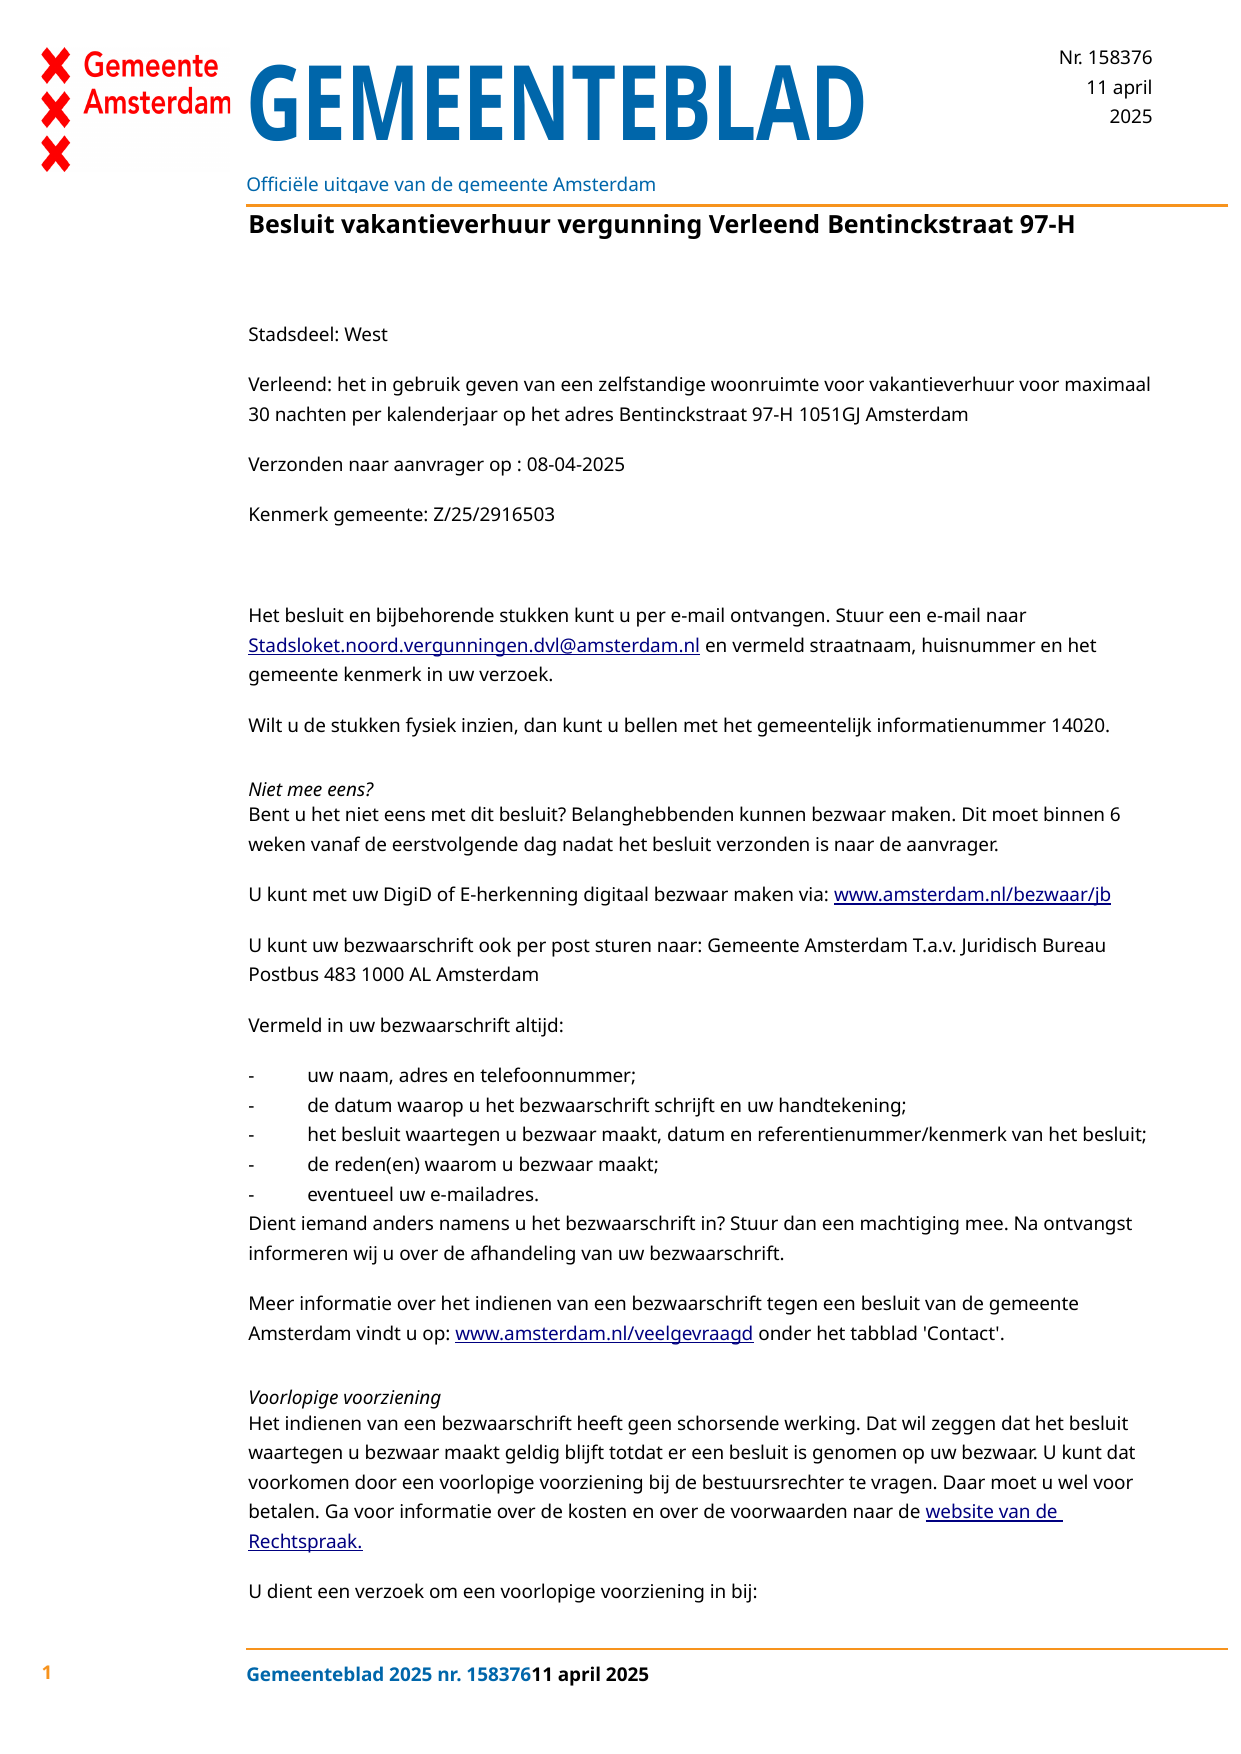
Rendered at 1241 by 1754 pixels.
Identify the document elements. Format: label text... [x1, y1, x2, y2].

text Verzonden naar aanvrager op : 08-04-2025 [248, 451, 1152, 477]
picture [41, 47, 231, 172]
text Het besluit en bijbehorende stukken kunt u per e-mail ontvangen. Stuur een e-mail naar Stadsloket.noord.vergunningen.dvl@amsterdam.nl en vermeld straatnaam, huisnummer en het gemeente kenmerk in uw verzoek. [248, 602, 1152, 687]
text Wilt u de stukken fysiek inzien, dan kunt u bellen met het gemeentelijk informatienummer 14020. [248, 712, 1152, 738]
text U kunt met uw DigiD of E-herkenning digitaal bezwaar maken via: www.amsterdam.nl/bezwaar/jb [248, 882, 1152, 907]
text U kunt uw bezwaarschrift ook per post sturen naar: Gemeente Amsterdam T.a.v. Juridisch Bureau Postbus 483 1000 AL Amsterdam [248, 932, 1152, 987]
list het besluit waartegen u bezwaar maakt, datum en referentienummer/kenmerk van het besluit; [248, 1122, 1152, 1147]
list uw naam, adres en telefoonnummer; [248, 1062, 1152, 1088]
text Besluit vakantieverhuur vergunning Verleend Bentinckstraat 97-H [248, 207, 1152, 241]
text Het indienen van een bezwaarschrift heeft geen schorsende werking. Dat wil zeggen dat het besluit waartegen u bezwaar maakt geldig blijft totdat er een besluit is genomen op uw bezwaar. U kunt dat voorkomen door een voorlopige voorziening bij de bestuursrechter te vragen. Daar moet u wel voor betalen. Ga voor informatie over de kosten en over de voorwaarden naar de website van de Rechtspraak. [248, 1410, 1152, 1554]
text Stadsdeel: West [248, 321, 1152, 346]
list eventueel uw e-mailadres. [248, 1181, 1152, 1207]
text U dient een verzoek om een voorlopige voorziening in bij: [248, 1578, 1152, 1604]
text Meer informatie over het indienen van een bezwaarschrift tegen een besluit van de gemeente Amsterdam vindt u op: www.amsterdam.nl/veelgevraagd onder het tabblad 'Contact'. [248, 1290, 1152, 1346]
text Voorlopige voorziening [248, 1384, 1152, 1410]
text Verleend: het in gebruik geven van een zelfstandige woonruimte voor vakantieverhuur voor maximaal 30 nachten per kalenderjaar op het adres Bentinckstraat 97-H 1051GJ Amsterdam [248, 371, 1152, 426]
list de datum waarop u het bezwaarschrift schrijft en uw handtekening; [248, 1092, 1152, 1118]
text Bent u het niet eens met dit besluit? Belanghebbenden kunnen bezwaar maken. Dit moet binnen 6 weken vanaf de eerstvolgende dag nadat het besluit verzonden is naar de aanvrager. [248, 802, 1152, 857]
text Kenmerk gemeente: Z/25/2916503 [248, 502, 1152, 527]
list de reden(en) waarom u bezwaar maakt; [248, 1151, 1152, 1177]
text Dient iemand anders namens u het bezwaarschrift in? Stuur dan een machtiging mee. Na ontvangst informeren wij u over de afhandeling van uw bezwaarschrift. [248, 1210, 1152, 1266]
text Vermeld in uw bezwaarschrift altijd: [248, 1012, 1152, 1038]
text Niet mee eens? [248, 776, 1152, 802]
